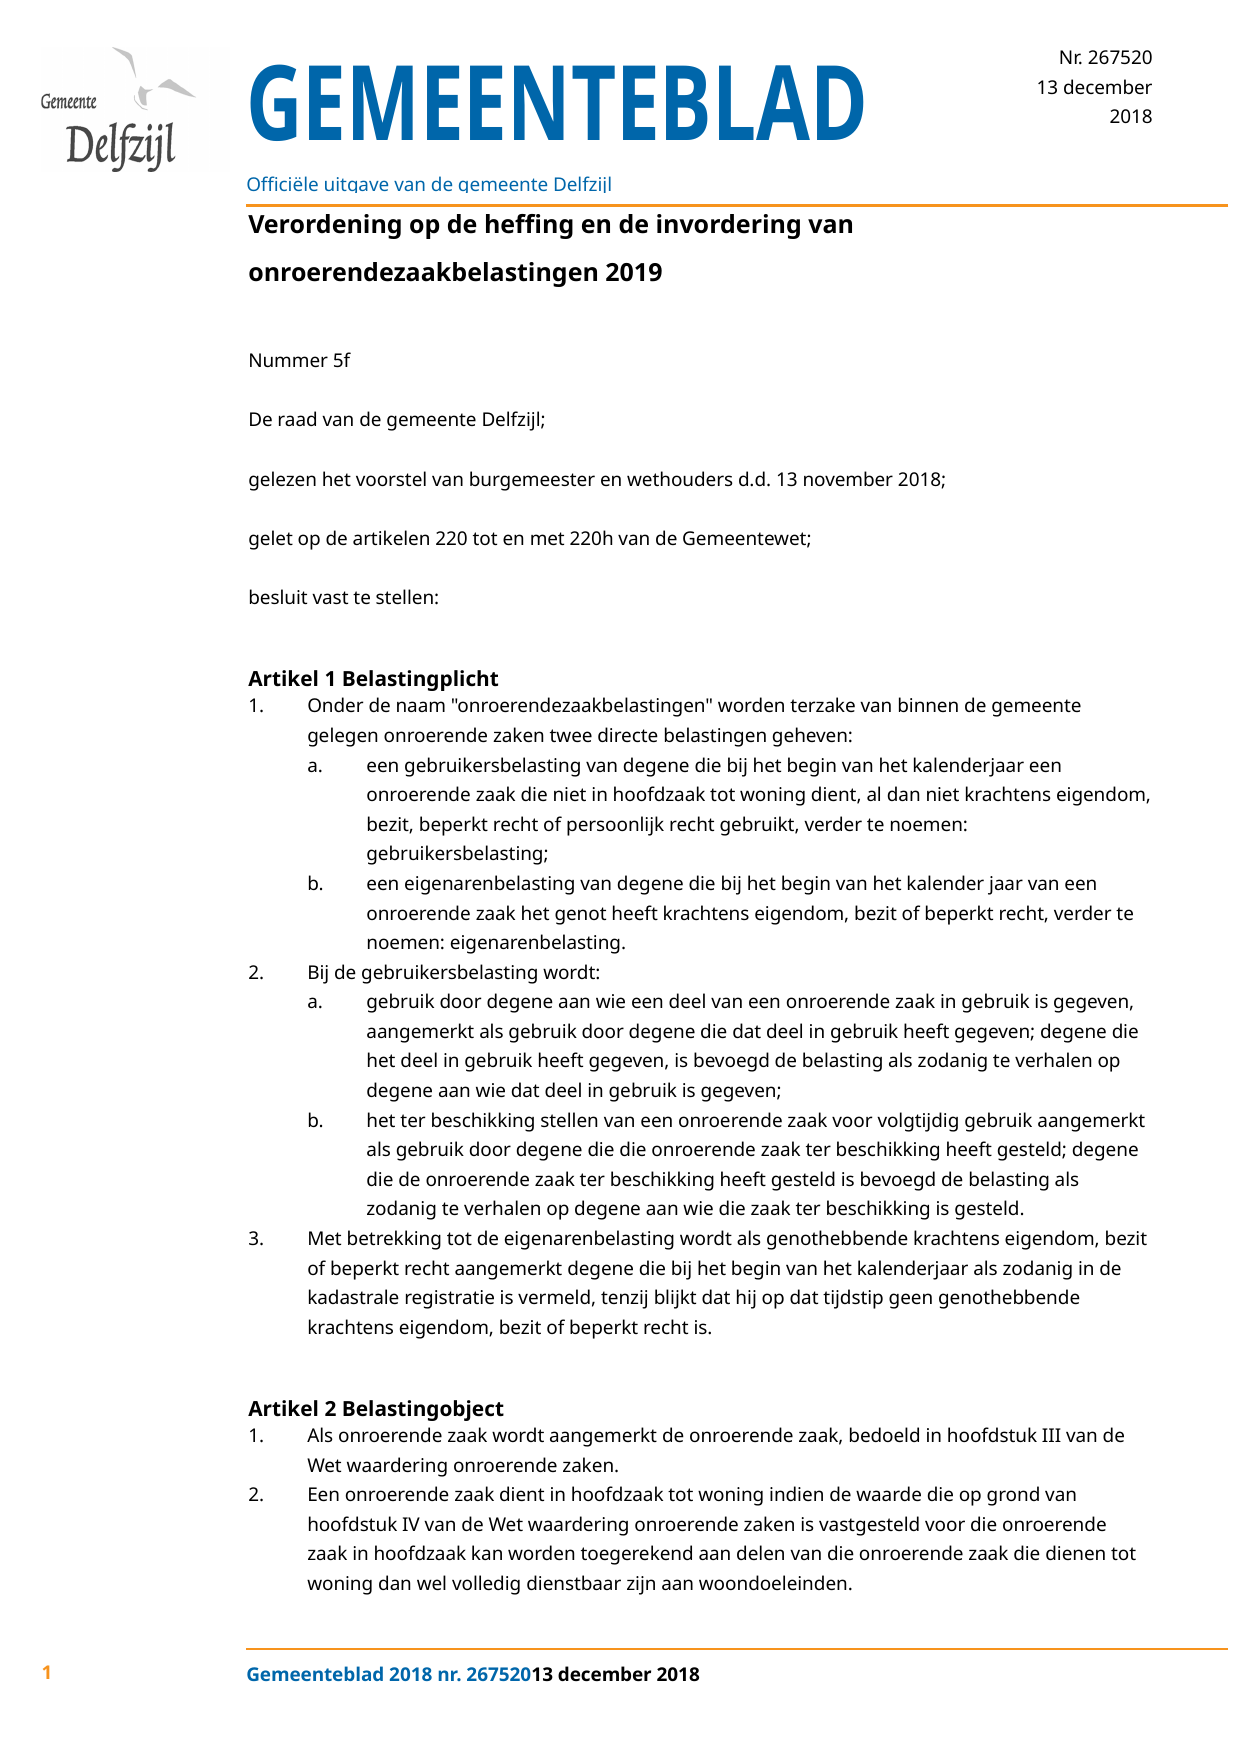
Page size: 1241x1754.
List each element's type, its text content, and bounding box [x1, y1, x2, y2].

list gebruik door degene aan wie een deel van een onroerende zaak in gebruik is gegeven, aangemerkt als gebruik door degene die dat deel in gebruik heeft gegeven; degene die het deel in gebruik heeft gegeven, is bevoegd de belasting als zodanig te verhalen op degene aan wie dat deel in gebruik is gegeven; [307, 988, 1152, 1103]
text Nummer 5f [248, 347, 1152, 373]
text gelezen het voorstel van burgemeester en wethouders d.d. 13 november 2018; [248, 466, 1152, 492]
text Artikel 2 Belastingobject [248, 1394, 1152, 1422]
text Verordening op de heffing en de invordering van onroerendezaakbelastingen 2019 [248, 207, 1152, 288]
list een eigenarenbelasting van degene die bij het begin van het kalender jaar van een onroerende zaak het genot heeft krachtens eigendom, bezit of beperkt recht, verder te noemen: eigenarenbelasting. [307, 870, 1152, 955]
text gelet op de artikelen 220 tot en met 220h van de Gemeentewet; [248, 525, 1152, 551]
list Als onroerende zaak wordt aangemerkt de onroerende zaak, bedoeld in hoofdstuk III van de Wet waardering onroerende zaken. [248, 1422, 1152, 1478]
text Artikel 1 Belastingplicht [248, 664, 1152, 693]
list Onder de naam "onroerendezaakbelastingen" worden terzake van binnen de gemeente gelegen onroerende zaken twee directe belastingen geheven: [248, 693, 1152, 748]
list Bij de gebruikersbelasting wordt: [248, 959, 1152, 984]
list een gebruikersbelasting van degene die bij het begin van het kalenderjaar een onroerende zaak die niet in hoofdzaak tot woning dient, al dan niet krachtens eigendom, bezit, beperkt recht of persoonlijk recht gebruikt, verder te noemen: gebruikersbelasting; [307, 752, 1152, 866]
picture [41, 47, 231, 172]
text besluit vast te stellen: [248, 584, 1152, 610]
list Met betrekking tot de eigenarenbelasting wordt als genothebbende krachtens eigendom, bezit of beperkt recht aangemerkt degene die bij het begin van het kalenderjaar als zodanig in de kadastrale registratie is vermeld, tenzij blijkt dat hij op dat tijdstip geen genothebbende krachtens eigendom, bezit of beperkt recht is. [248, 1225, 1152, 1339]
list Een onroerende zaak dient in hoofdzaak tot woning indien de waarde die op grond van hoofdstuk IV van de Wet waardering onroerende zaken is vastgesteld voor die onroerende zaak in hoofdzaak kan worden toegerekend aan delen van die onroerende zaak die dienen tot woning dan wel volledig dienstbaar zijn aan woondoeleinden. [248, 1481, 1152, 1596]
list het ter beschikking stellen van een onroerende zaak voor volgtijdig gebruik aangemerkt als gebruik door degene die die onroerende zaak ter beschikking heeft gesteld; degene die de onroerende zaak ter beschikking heeft gesteld is bevoegd de belasting als zodanig te verhalen op degene aan wie die zaak ter beschikking is gesteld. [307, 1107, 1152, 1221]
text De raad van de gemeente Delfzijl; [248, 407, 1152, 432]
